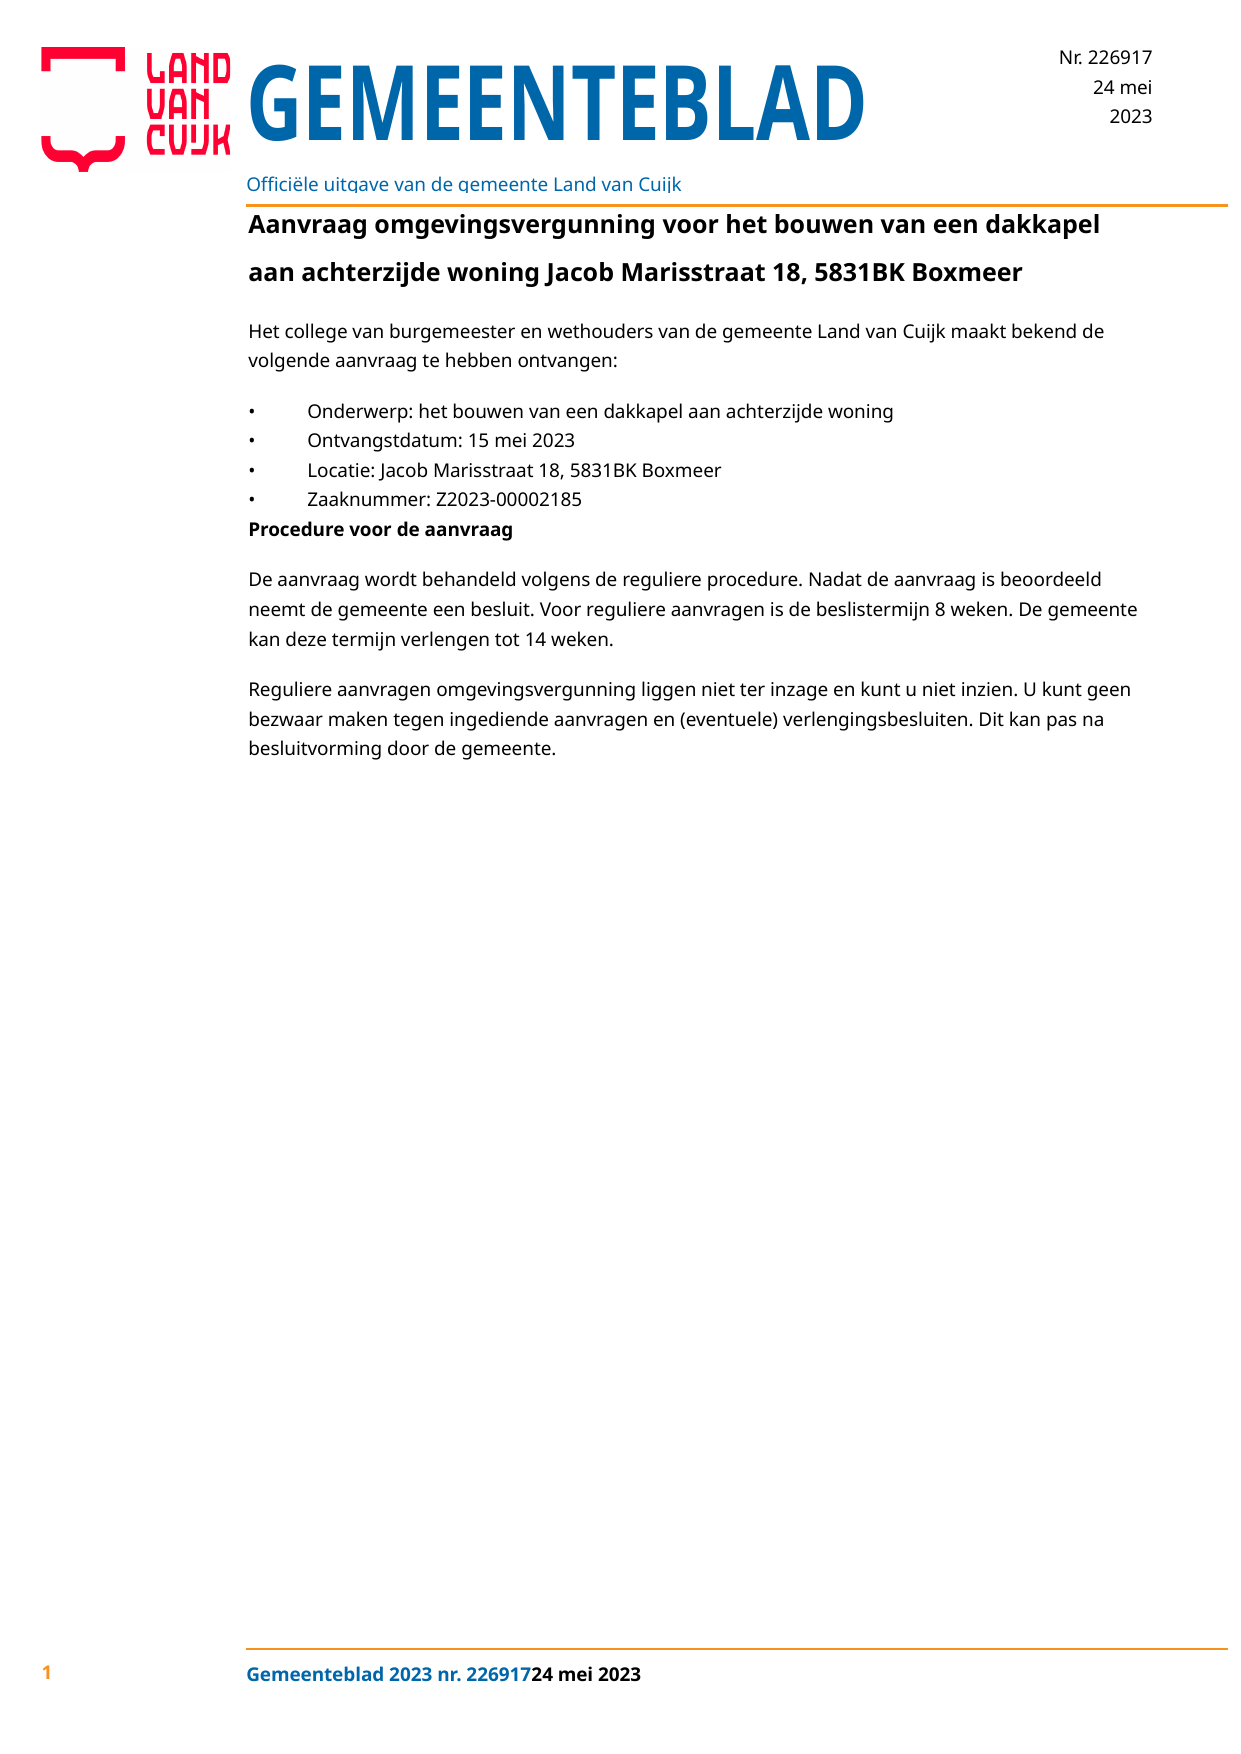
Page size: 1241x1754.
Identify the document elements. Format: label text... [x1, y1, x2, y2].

text De aanvraag wordt behandeld volgens de reguliere procedure. Nadat de aanvraag is beoordeeld neemt de gemeente een besluit. Voor reguliere aanvragen is de beslistermijn 8 weken. De gemeente kan deze termijn verlengen tot 14 weken. [248, 567, 1152, 652]
list Zaaknummer: Z2023-00002185 [248, 487, 1152, 512]
text Procedure voor de aanvraag [248, 516, 1152, 542]
list Ontvangstdatum: 15 mei 2023 [248, 427, 1152, 453]
list Onderwerp: het bouwen van een dakkapel aan achterzijde woning [248, 398, 1152, 424]
picture [41, 47, 231, 172]
text Reguliere aanvragen omgevingsvergunning liggen niet ter inzage en kunt u niet inzien. U kunt geen bezwaar maken tegen ingediende aanvragen en (eventuele) verlengingsbesluiten. Dit kan pas na besluitvorming door de gemeente. [248, 676, 1152, 761]
list Locatie: Jacob Marisstraat 18, 5831BK Boxmeer [248, 457, 1152, 483]
text Aanvraag omgevingsvergunning voor het bouwen van een dakkapel aan achterzijde woning Jacob Marisstraat 18, 5831BK Boxmeer [248, 207, 1152, 288]
text Het college van burgemeester en wethouders van de gemeente Land van Cuijk maakt bekend de volgende aanvraag te hebben ontvangen: [248, 318, 1152, 373]
